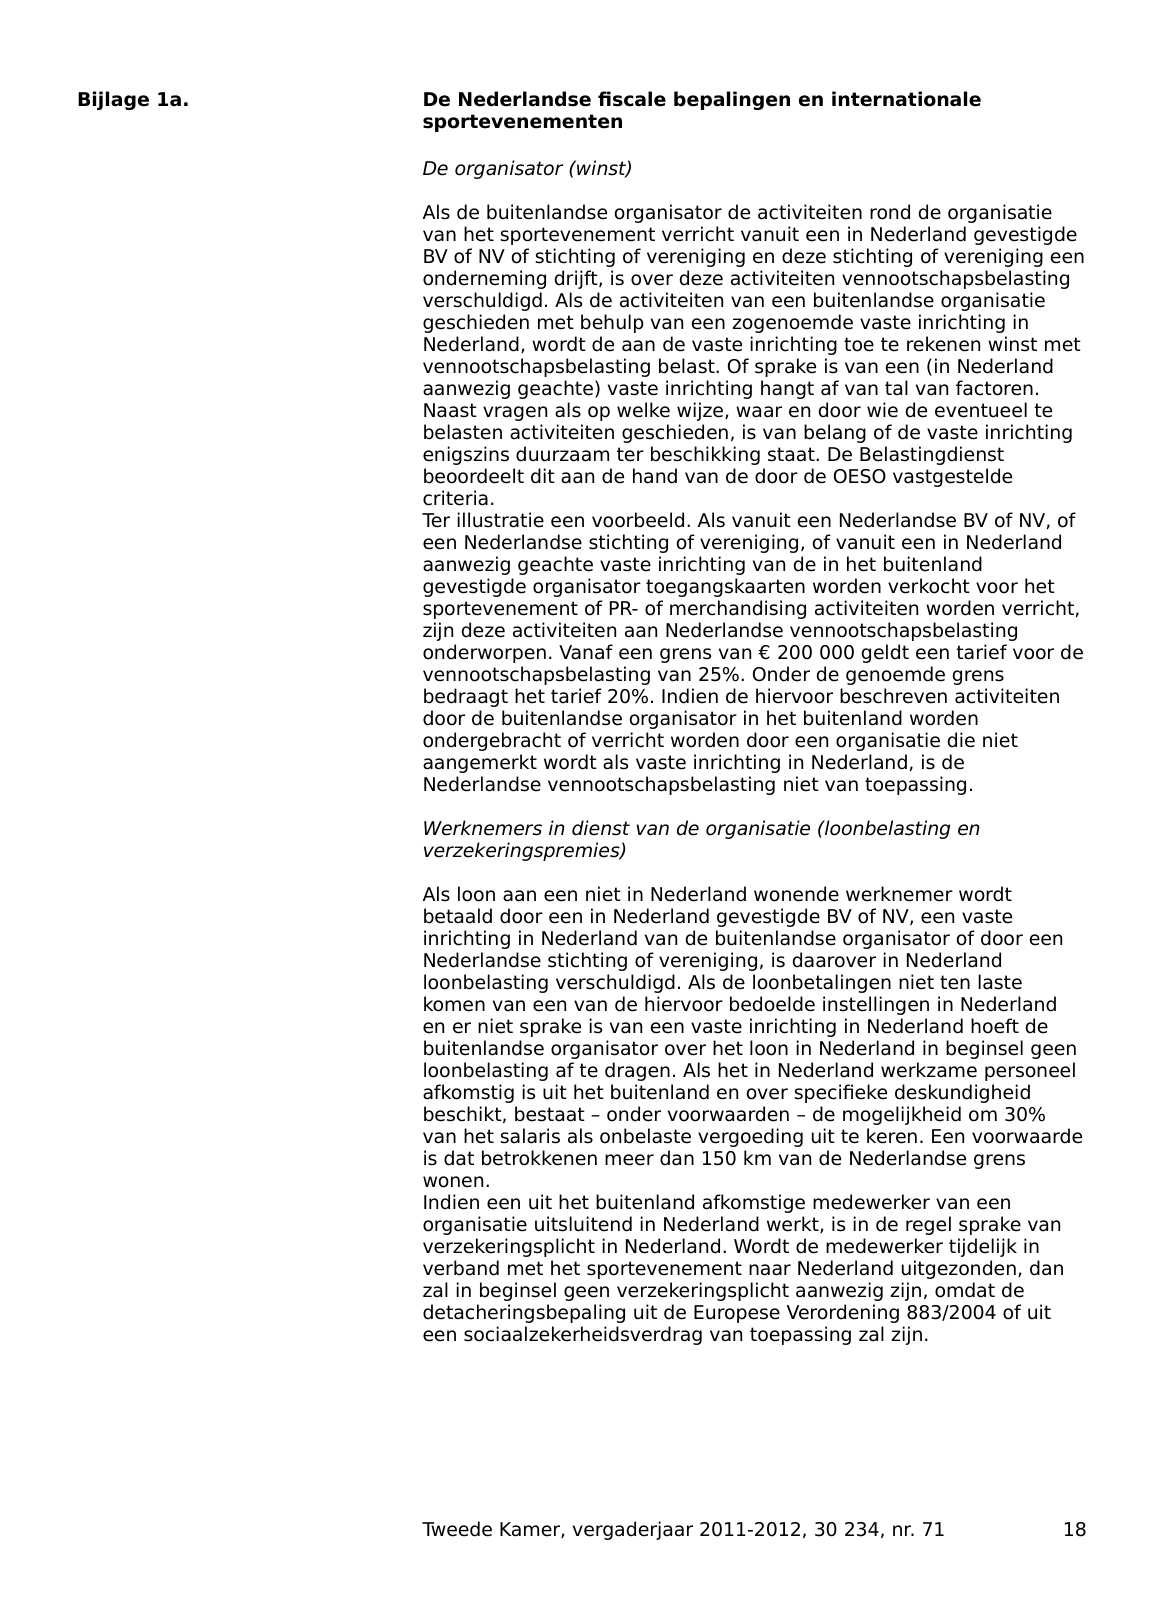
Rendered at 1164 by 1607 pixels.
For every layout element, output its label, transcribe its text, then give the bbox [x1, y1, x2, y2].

text Ter illustratie een voorbeeld. Als vanuit een Nederlandse BV of NV, of een Nederlandse stichting of vereniging, of vanuit een in Nederland aanwezig geachte vaste inrichting van de in het buitenland gevestigde organisator toegangskaarten worden verkocht voor het sportevenement of PR- of merchandising activiteiten worden verricht, zijn deze activiteiten aan Nederlandse vennootschapsbelasting onderworpen. Vanaf een grens van € 200 000 geldt een tarief voor de vennootschapsbelasting van 25%. Onder de genoemde grens bedraagt het tarief 20%. Indien de hiervoor beschreven activiteiten door de buitenlandse organisator in het buitenland worden ondergebracht of verricht worden door een organisatie die niet aangemerkt wordt als vaste inrichting in Nederland, is de Nederlandse vennootschapsbelasting niet van toepassing. [422, 510, 1087, 796]
text Indien een uit het buitenland afkomstige medewerker van een organisatie uitsluitend in Nederland werkt, is in de regel sprake van verzekeringsplicht in Nederland. Wordt de medewerker tijdelijk in verband met het sportevenement naar Nederland uitgezonden, dan zal in beginsel geen verzekeringsplicht aanwezig zijn, omdat de detacheringsbepaling uit de Europese Verordening 883/2004 of uit een sociaalzekerheidsverdrag van toepassing zal zijn. [422, 1192, 1087, 1346]
subtitle Bijlage 1a. De Nederlandse fiscale bepalingen en internationale sportevenementen [77, 89, 1087, 133]
subtitle Werknemers in dienst van de organisatie (loonbelasting en verzekeringspremies) [422, 818, 1087, 862]
text Als loon aan een niet in Nederland wonende werknemer wordt betaald door een in Nederland gevestigde BV of NV, een vaste inrichting in Nederland van de buitenlandse organisator of door een Nederlandse stichting of vereniging, is daarover in Nederland loonbelasting verschuldigd. Als de loonbetalingen niet ten laste komen van een van de hiervoor bedoelde instellingen in Nederland en er niet sprake is van een vaste inrichting in Nederland hoeft de buitenlandse organisator over het loon in Nederland in beginsel geen loonbelasting af te dragen. Als het in Nederland werkzame personeel afkomstig is uit het buitenland en over specifieke deskundigheid beschikt, bestaat – onder voorwaarden – de mogelijkheid om 30% van het salaris als onbelaste vergoeding uit te keren. Een voorwaarde is dat betrokkenen meer dan 150 km van de Nederlandse grens wonen. [422, 884, 1087, 1192]
text Als de buitenlandse organisator de activiteiten rond de organisatie van het sportevenement verricht vanuit een in Nederland gevestigde BV of NV of stichting of vereniging en deze stichting of vereniging een onderneming drijft, is over deze activiteiten vennootschapsbelasting verschuldigd. Als de activiteiten van een buitenlandse organisatie geschieden met behulp van een zogenoemde vaste inrichting in Nederland, wordt de aan de vaste inrichting toe te rekenen winst met vennootschapsbelasting belast. Of sprake is van een (in Nederland aanwezig geachte) vaste inrichting hangt af van tal van factoren. Naast vragen als op welke wijze, waar en door wie de eventueel te belasten activiteiten geschieden, is van belang of de vaste inrichting enigszins duurzaam ter beschikking staat. De Belastingdienst beoordeelt dit aan de hand van de door de OESO vastgestelde criteria. [422, 202, 1087, 510]
subtitle De organisator (winst) [422, 158, 1087, 180]
